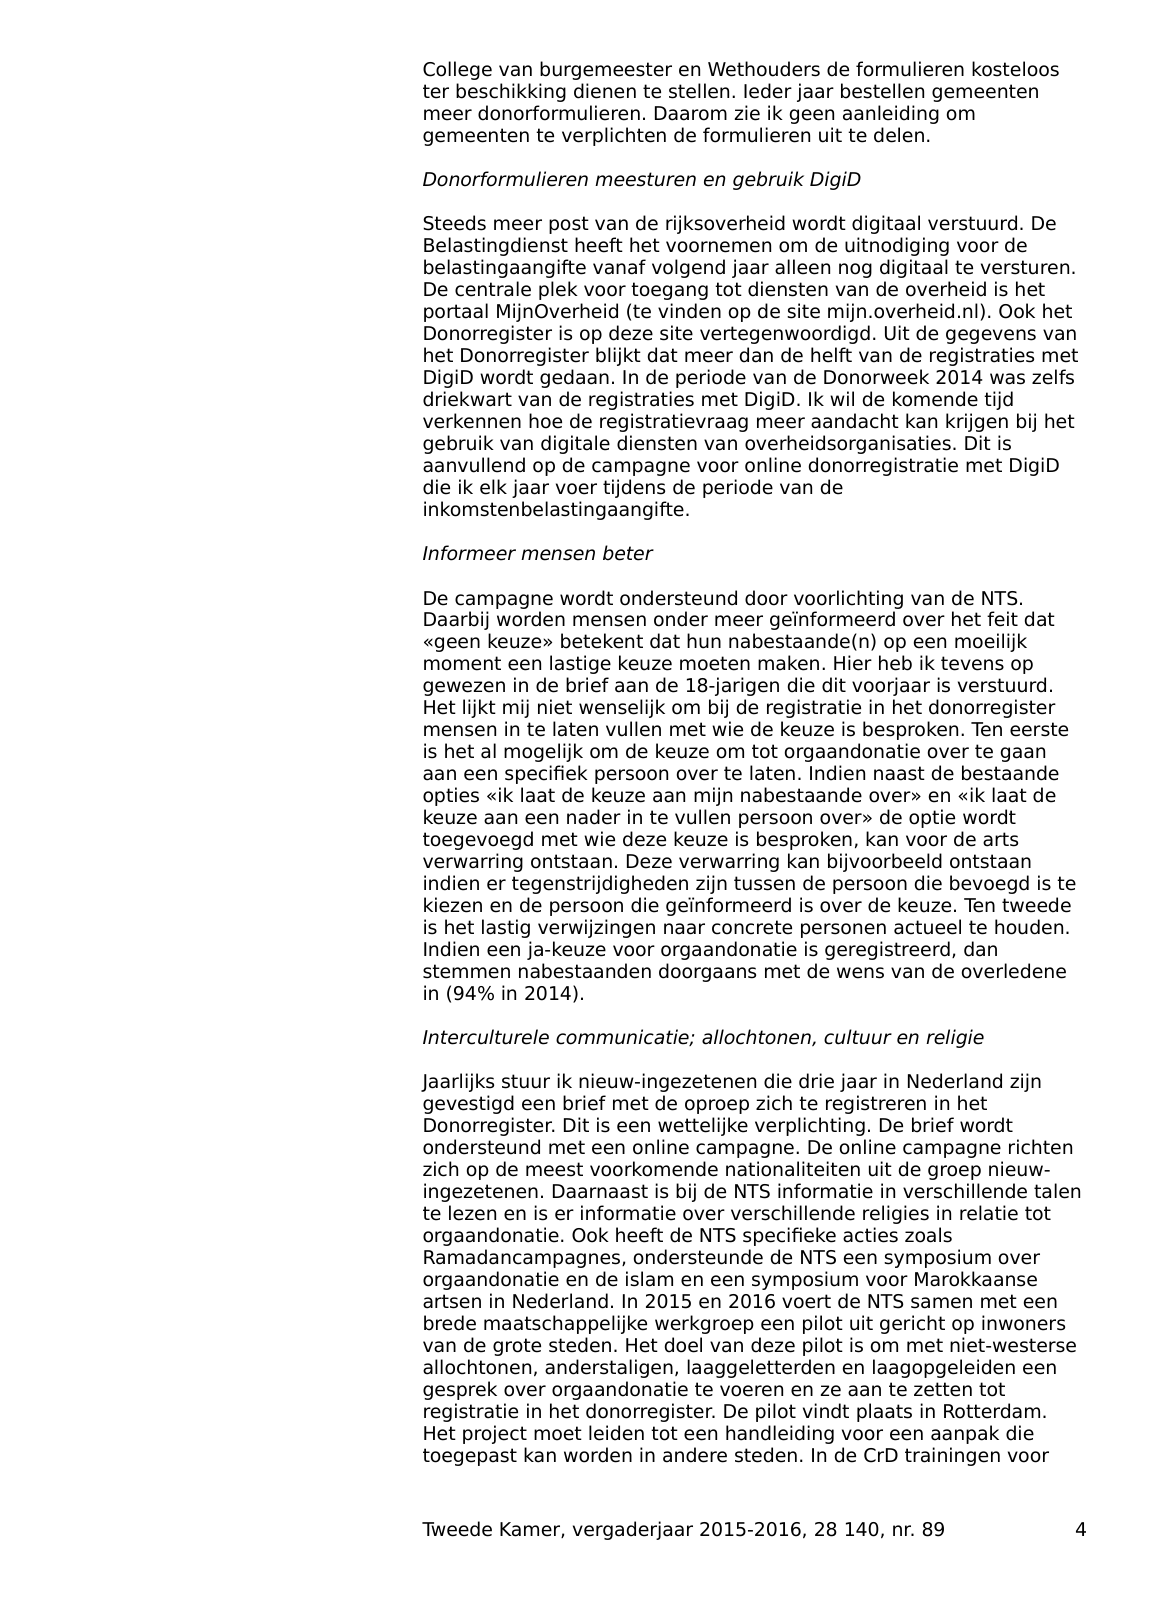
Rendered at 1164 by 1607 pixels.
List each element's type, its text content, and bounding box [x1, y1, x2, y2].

subtitle Donorformulieren meesturen en gebruik DigiD [422, 169, 1087, 191]
subtitle Informeer mensen beter [422, 543, 1087, 565]
text College van burgemeester en Wethouders de formulieren kosteloos ter beschikking dienen te stellen. Ieder jaar bestellen gemeenten meer donorformulieren. Daarom zie ik geen aanleiding om gemeenten te verplichten de formulieren uit te delen. [422, 59, 1087, 147]
text Jaarlijks stuur ik nieuw-ingezetenen die drie jaar in Nederland zijn gevestigd een brief met de oproep zich te registreren in het Donorregister. Dit is een wettelijke verplichting. De brief wordt ondersteund met een online campagne. De online campagne richten zich op de meest voorkomende nationaliteiten uit de groep nieuw-ingezetenen. Daarnaast is bij de NTS informatie in verschillende talen te lezen en is er informatie over verschillende religies in relatie tot orgaandonatie. Ook heeft de NTS specifieke acties zoals Ramadancampagnes, ondersteunde de NTS een symposium over orgaandonatie en de islam en een symposium voor Marokkaanse artsen in Nederland. In 2015 en 2016 voert de NTS samen met een brede maatschappelijke werkgroep een pilot uit gericht op inwoners van de grote steden. Het doel van deze pilot is om met niet-westerse allochtonen, anderstaligen, laaggeletterden en laagopgeleiden een gesprek over orgaandonatie te voeren en ze aan te zetten tot registratie in het donorregister. De pilot vindt plaats in Rotterdam. Het project moet leiden tot een handleiding voor een aanpak die toegepast kan worden in andere steden. In de CrD trainingen voor [422, 1071, 1087, 1467]
text Steeds meer post van de rijksoverheid wordt digitaal verstuurd. De Belastingdienst heeft het voornemen om de uitnodiging voor de belastingaangifte vanaf volgend jaar alleen nog digitaal te versturen. De centrale plek voor toegang tot diensten van de overheid is het portaal MijnOverheid (te vinden op de site mijn.overheid.nl). Ook het Donorregister is op deze site vertegenwoordigd. Uit de gegevens van het Donorregister blijkt dat meer dan de helft van de registraties met DigiD wordt gedaan. In de periode van de Donorweek 2014 was zelfs driekwart van de registraties met DigiD. Ik wil de komende tijd verkennen hoe de registratievraag meer aandacht kan krijgen bij het gebruik van digitale diensten van overheidsorganisaties. Dit is aanvullend op de campagne voor online donorregistratie met DigiD die ik elk jaar voer tijdens de periode van de inkomstenbelastingaangifte. [422, 213, 1087, 521]
text De campagne wordt ondersteund door voorlichting van de NTS. Daarbij worden mensen onder meer geïnformeerd over het feit dat «geen keuze» betekent dat hun nabestaande(n) op een moeilijk moment een lastige keuze moeten maken. Hier heb ik tevens op gewezen in de brief aan de 18-jarigen die dit voorjaar is verstuurd. Het lijkt mij niet wenselijk om bij de registratie in het donorregister mensen in te laten vullen met wie de keuze is besproken. Ten eerste is het al mogelijk om de keuze om tot orgaandonatie over te gaan aan een specifiek persoon over te laten. Indien naast de bestaande opties «ik laat de keuze aan mijn nabestaande over» en «ik laat de keuze aan een nader in te vullen persoon over» de optie wordt toegevoegd met wie deze keuze is besproken, kan voor de arts verwarring ontstaan. Deze verwarring kan bijvoorbeeld ontstaan indien er tegenstrijdigheden zijn tussen de persoon die bevoegd is te kiezen en de persoon die geïnformeerd is over de keuze. Ten tweede is het lastig verwijzingen naar concrete personen actueel te houden. Indien een ja-keuze voor orgaandonatie is geregistreerd, dan stemmen nabestaanden doorgaans met de wens van de overledene in (94% in 2014). [422, 587, 1087, 1005]
subtitle Interculturele communicatie; allochtonen, cultuur en religie [422, 1027, 1087, 1049]
